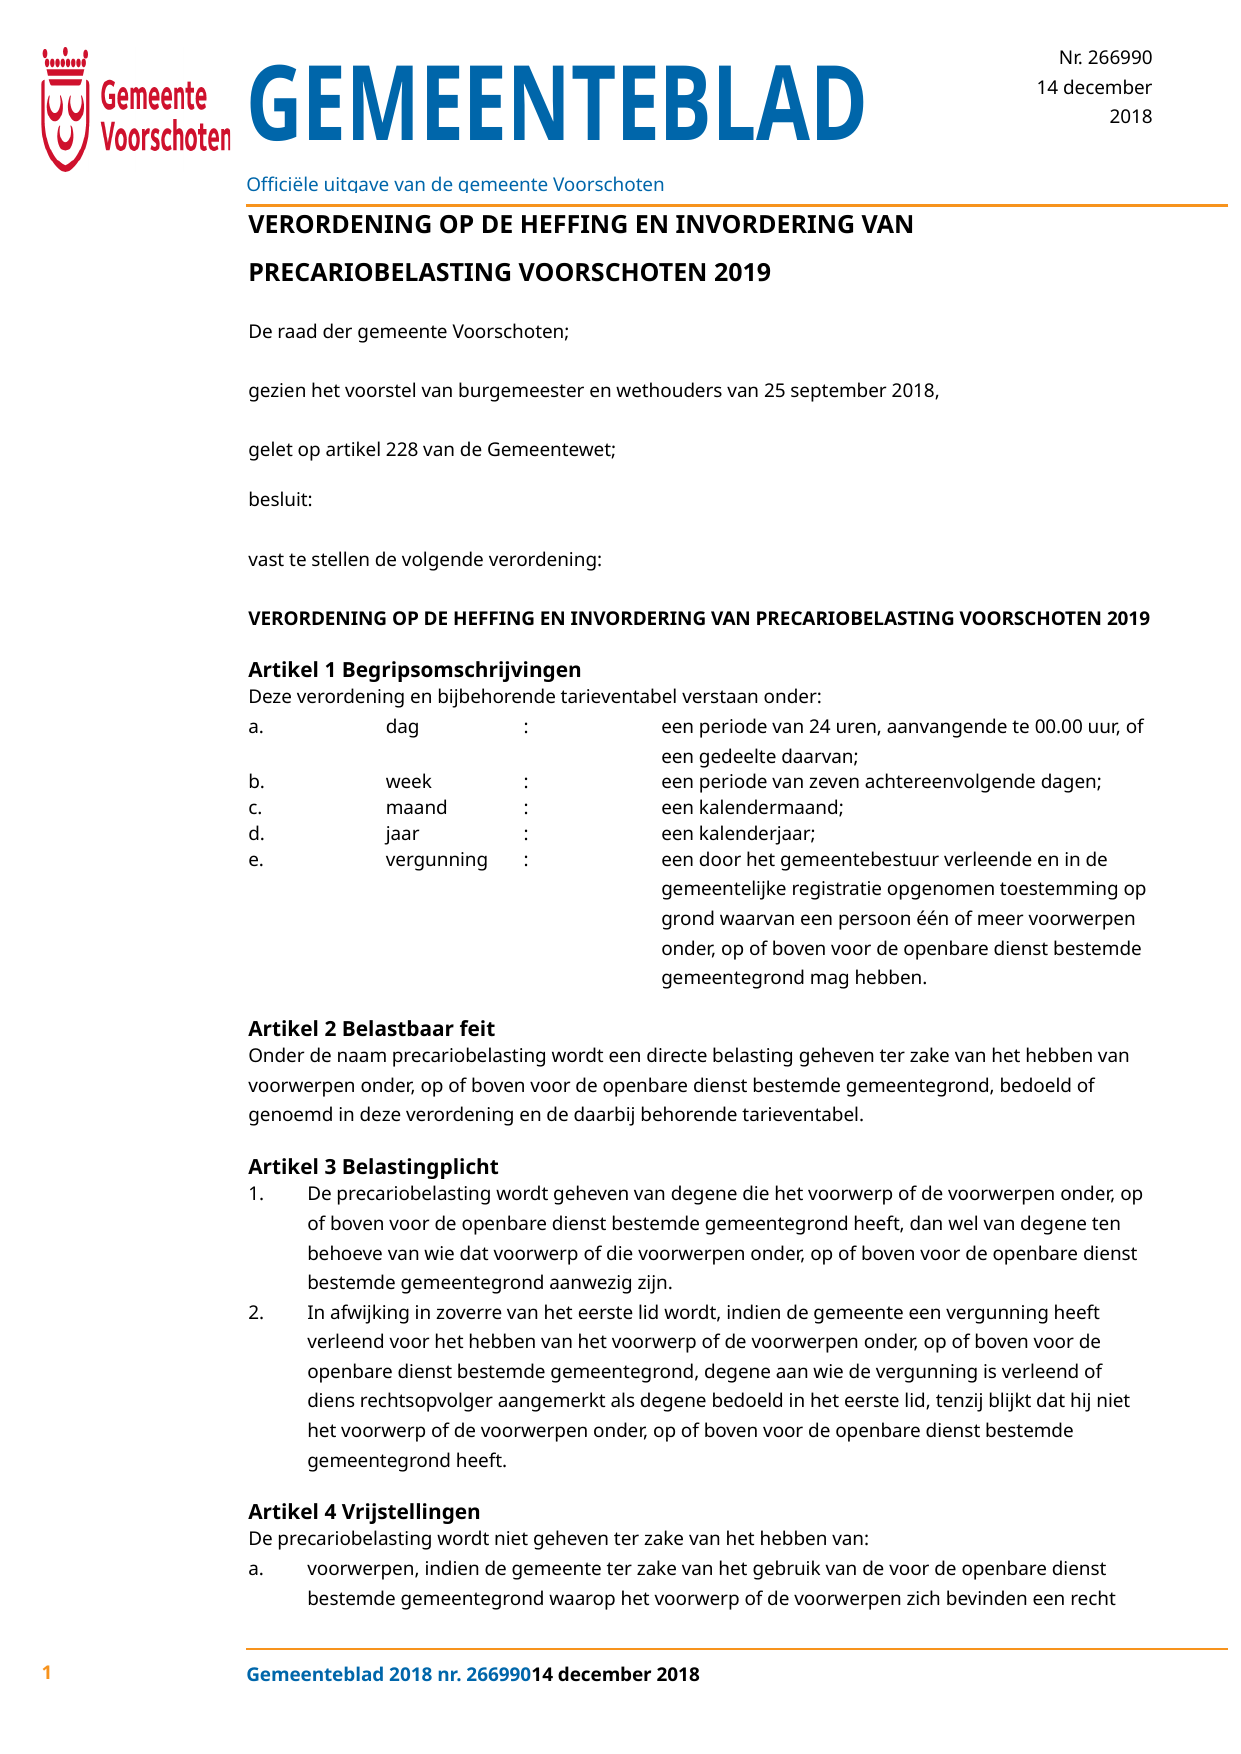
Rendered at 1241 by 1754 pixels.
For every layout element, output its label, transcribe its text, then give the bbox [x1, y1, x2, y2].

table_cell week [386, 769, 523, 794]
table_cell : [523, 795, 661, 820]
table_header een periode van 24 uren, aanvangende te 00.00 uur, of een gedeelte daarvan; [661, 714, 1152, 769]
table_cell : [523, 820, 661, 846]
table_cell e. [248, 846, 386, 990]
table_header : [523, 714, 661, 769]
table_cell een kalenderjaar; [661, 820, 1152, 846]
table_cell maand [386, 795, 523, 820]
table_cell een door het gemeentebestuur verleende en in de gemeentelijke registratie opgenomen toestemming op grond waarvan een persoon één of meer voorwerpen onder, op of boven voor de openbare dienst bestemde gemeentegrond mag hebben. [661, 846, 1152, 990]
picture [41, 47, 231, 172]
table_header a. [248, 714, 386, 769]
table_cell een kalendermaand; [661, 795, 1152, 820]
text vast te stellen de volgende verordening: [248, 546, 1152, 571]
table_cell b. [248, 769, 386, 794]
table_header dag [386, 714, 523, 769]
text Artikel 4 Vrijstellingen [248, 1497, 1152, 1526]
text Artikel 2 Belastbaar feit [248, 1014, 1152, 1042]
text VERORDENING OP DE HEFFING EN INVORDERING VAN PRECARIOBELASTING VOORSCHOTEN 2019 [248, 207, 1152, 288]
table_cell een periode van zeven achtereenvolgende dagen; [661, 769, 1152, 794]
text De precariobelasting wordt niet geheven ter zake van het hebben van: [248, 1526, 1152, 1551]
table_cell d. [248, 820, 386, 846]
text VERORDENING OP DE HEFFING EN INVORDERING VAN PRECARIOBELASTING VOORSCHOTEN 2019 [248, 605, 1152, 631]
text Deze verordening en bijbehorende tarieventabel verstaan onder: [248, 684, 1152, 709]
table_cell : [523, 769, 661, 794]
list De precariobelasting wordt geheven van degene die het voorwerp of de voorwerpen onder, op of boven voor de openbare dienst bestemde gemeentegrond heeft, dan wel van degene ten behoeve van wie dat voorwerp of die voorwerpen onder, op of boven voor de openbare dienst bestemde gemeentegrond aanwezig zijn. [248, 1181, 1152, 1295]
list voorwerpen, indien de gemeente ter zake van het gebruik van de voor de openbare dienst bestemde gemeentegrond waarop het voorwerp of de voorwerpen zich bevinden een recht [248, 1555, 1152, 1611]
table_cell c. [248, 795, 386, 820]
text Artikel 1 Begripsomschrijvingen [248, 655, 1152, 684]
text Onder de naam precariobelasting wordt een directe belasting geheven ter zake van het hebben van voorwerpen onder, op of boven voor de openbare dienst bestemde gemeentegrond, bedoeld of genoemd in deze verordening en de daarbij behorende tarieventabel. [248, 1042, 1152, 1127]
table_cell : [523, 846, 661, 990]
table_cell vergunning [386, 846, 523, 990]
text Artikel 3 Belastingplicht [248, 1152, 1152, 1181]
text De raad der gemeente Voorschoten; [248, 318, 1152, 344]
text besluit: [248, 487, 1152, 512]
text gezien het voorstel van burgemeester en wethouders van 25 september 2018, [248, 377, 1152, 403]
list In afwijking in zoverre van het eerste lid wordt, indien de gemeente een vergunning heeft verleend voor het hebben van het voorwerp of de voorwerpen onder, op of boven voor de openbare dienst bestemde gemeentegrond, degene aan wie de vergunning is verleend of diens rechtsopvolger aangemerkt als degene bedoeld in het eerste lid, tenzij blijkt dat hij niet het voorwerp of de voorwerpen onder, op of boven voor de openbare dienst bestemde gemeentegrond heeft. [248, 1299, 1152, 1472]
text gelet op artikel 228 van de Gemeentewet; [248, 436, 1152, 462]
table_cell jaar [386, 820, 523, 846]
